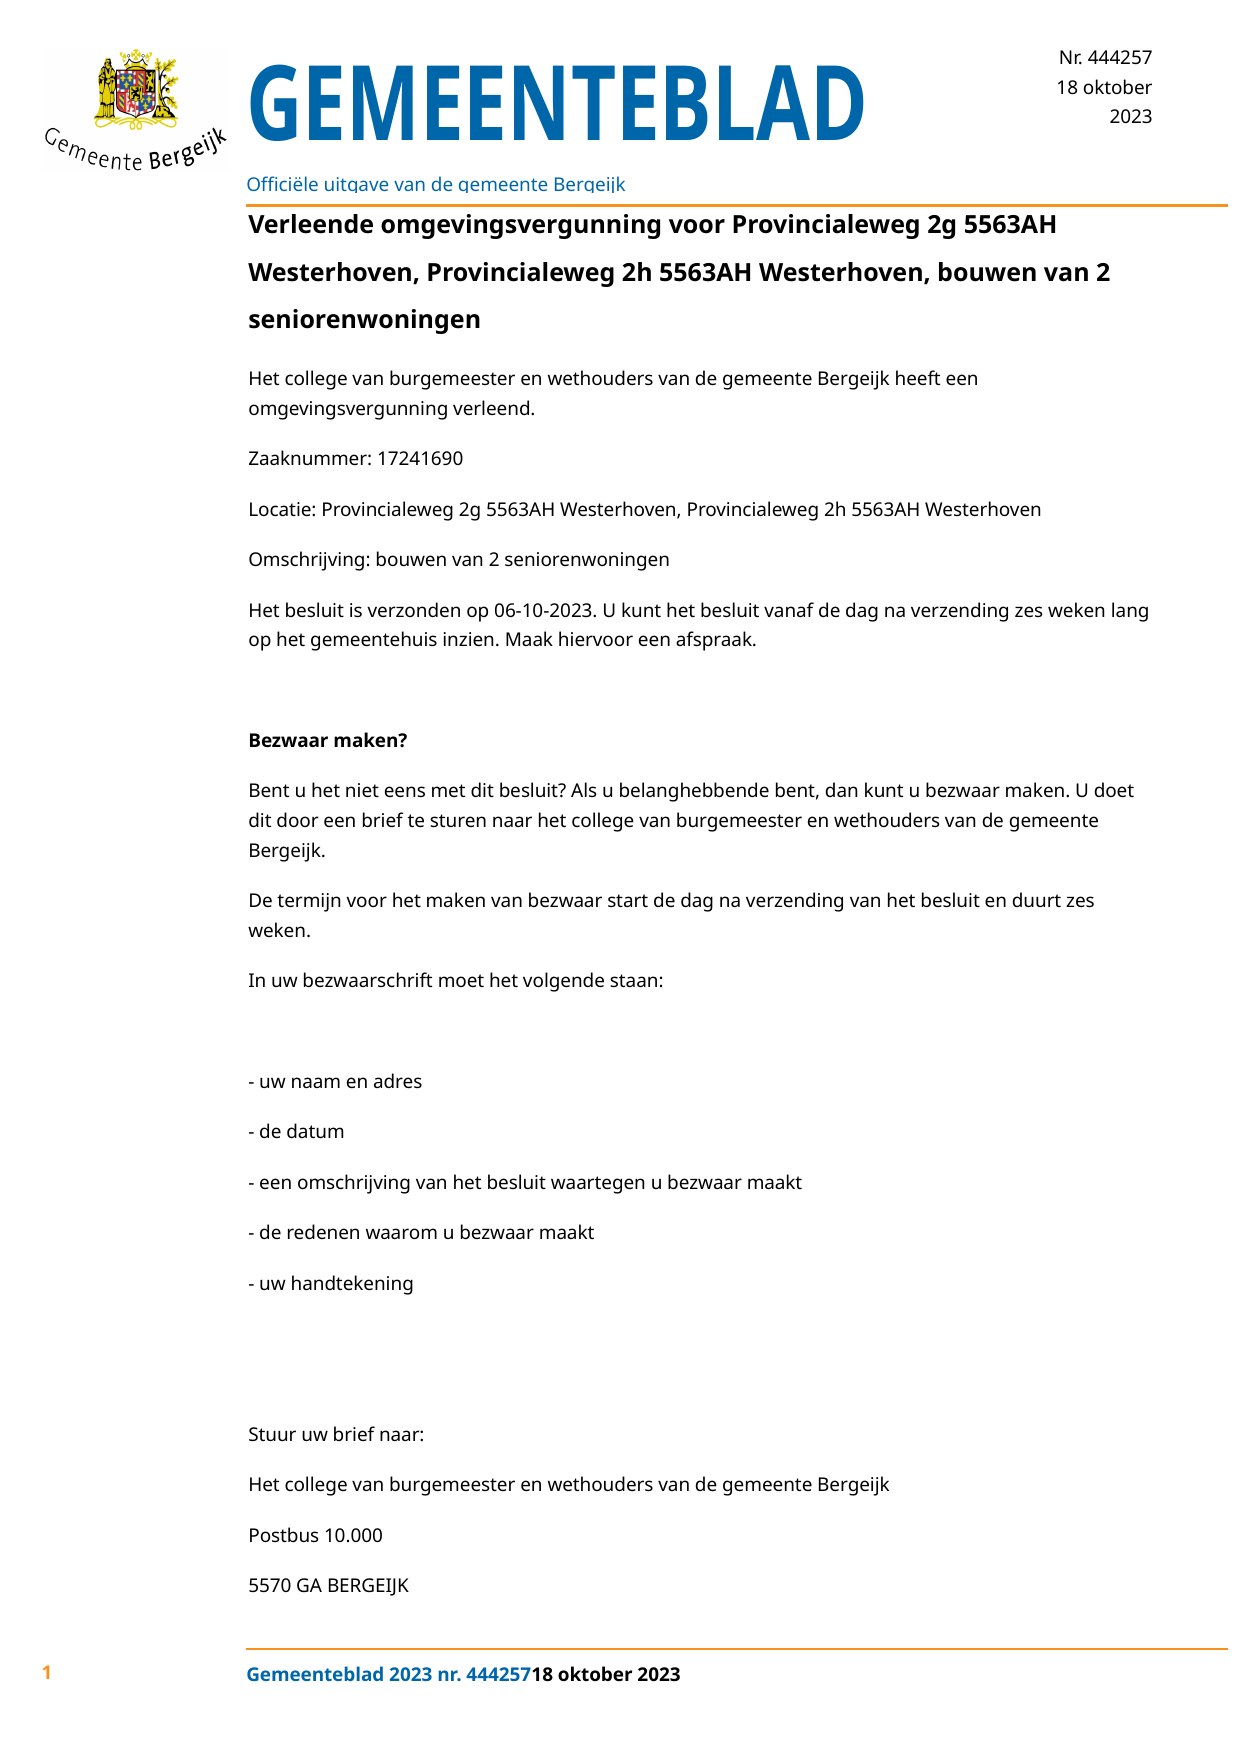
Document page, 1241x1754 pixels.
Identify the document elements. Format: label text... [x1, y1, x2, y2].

picture [41, 47, 231, 172]
text Omschrijving: bouwen van 2 seniorenwoningen [248, 546, 1152, 572]
text - de datum [248, 1118, 1152, 1144]
text Het besluit is verzonden op 06-10-2023. U kunt het besluit vanaf de dag na verzending zes weken lang op het gemeentehuis inzien. Maak hiervoor een afspraak. [248, 597, 1152, 652]
text Het college van burgemeester en wethouders van de gemeente Bergeijk heeft een omgevingsvergunning verleend. [248, 366, 1152, 421]
text Stuur uw brief naar: [248, 1421, 1152, 1447]
text 5570 GA BERGEIJK [248, 1572, 1152, 1598]
text - de redenen waarom u bezwaar maakt [248, 1219, 1152, 1245]
text Verleende omgevingsvergunning voor Provincialeweg 2g 5563AH Westerhoven, Provincialeweg 2h 5563AH Westerhoven, bouwen van 2 seniorenwoningen [248, 207, 1152, 336]
text De termijn voor het maken van bezwaar start de dag na verzending van het besluit en duurt zes weken. [248, 887, 1152, 942]
text - uw handtekening [248, 1270, 1152, 1295]
text In uw bezwaarschrift moet het volgende staan: [248, 967, 1152, 993]
text Locatie: Provincialeweg 2g 5563AH Westerhoven, Provincialeweg 2h 5563AH Westerhoven [248, 496, 1152, 522]
text - een omschrijving van het besluit waartegen u bezwaar maakt [248, 1169, 1152, 1194]
text Zaaknummer: 17241690 [248, 446, 1152, 471]
text Postbus 10.000 [248, 1522, 1152, 1547]
text Bezwaar maken? [248, 727, 1152, 753]
text Bent u het niet eens met dit besluit? Als u belanghebbende bent, dan kunt u bezwaar maken. U doet dit door een brief te sturen naar het college van burgemeester en wethouders van de gemeente Bergeijk. [248, 778, 1152, 862]
text - uw naam en adres [248, 1068, 1152, 1094]
text Het college van burgemeester en wethouders van de gemeente Bergeijk [248, 1471, 1152, 1497]
